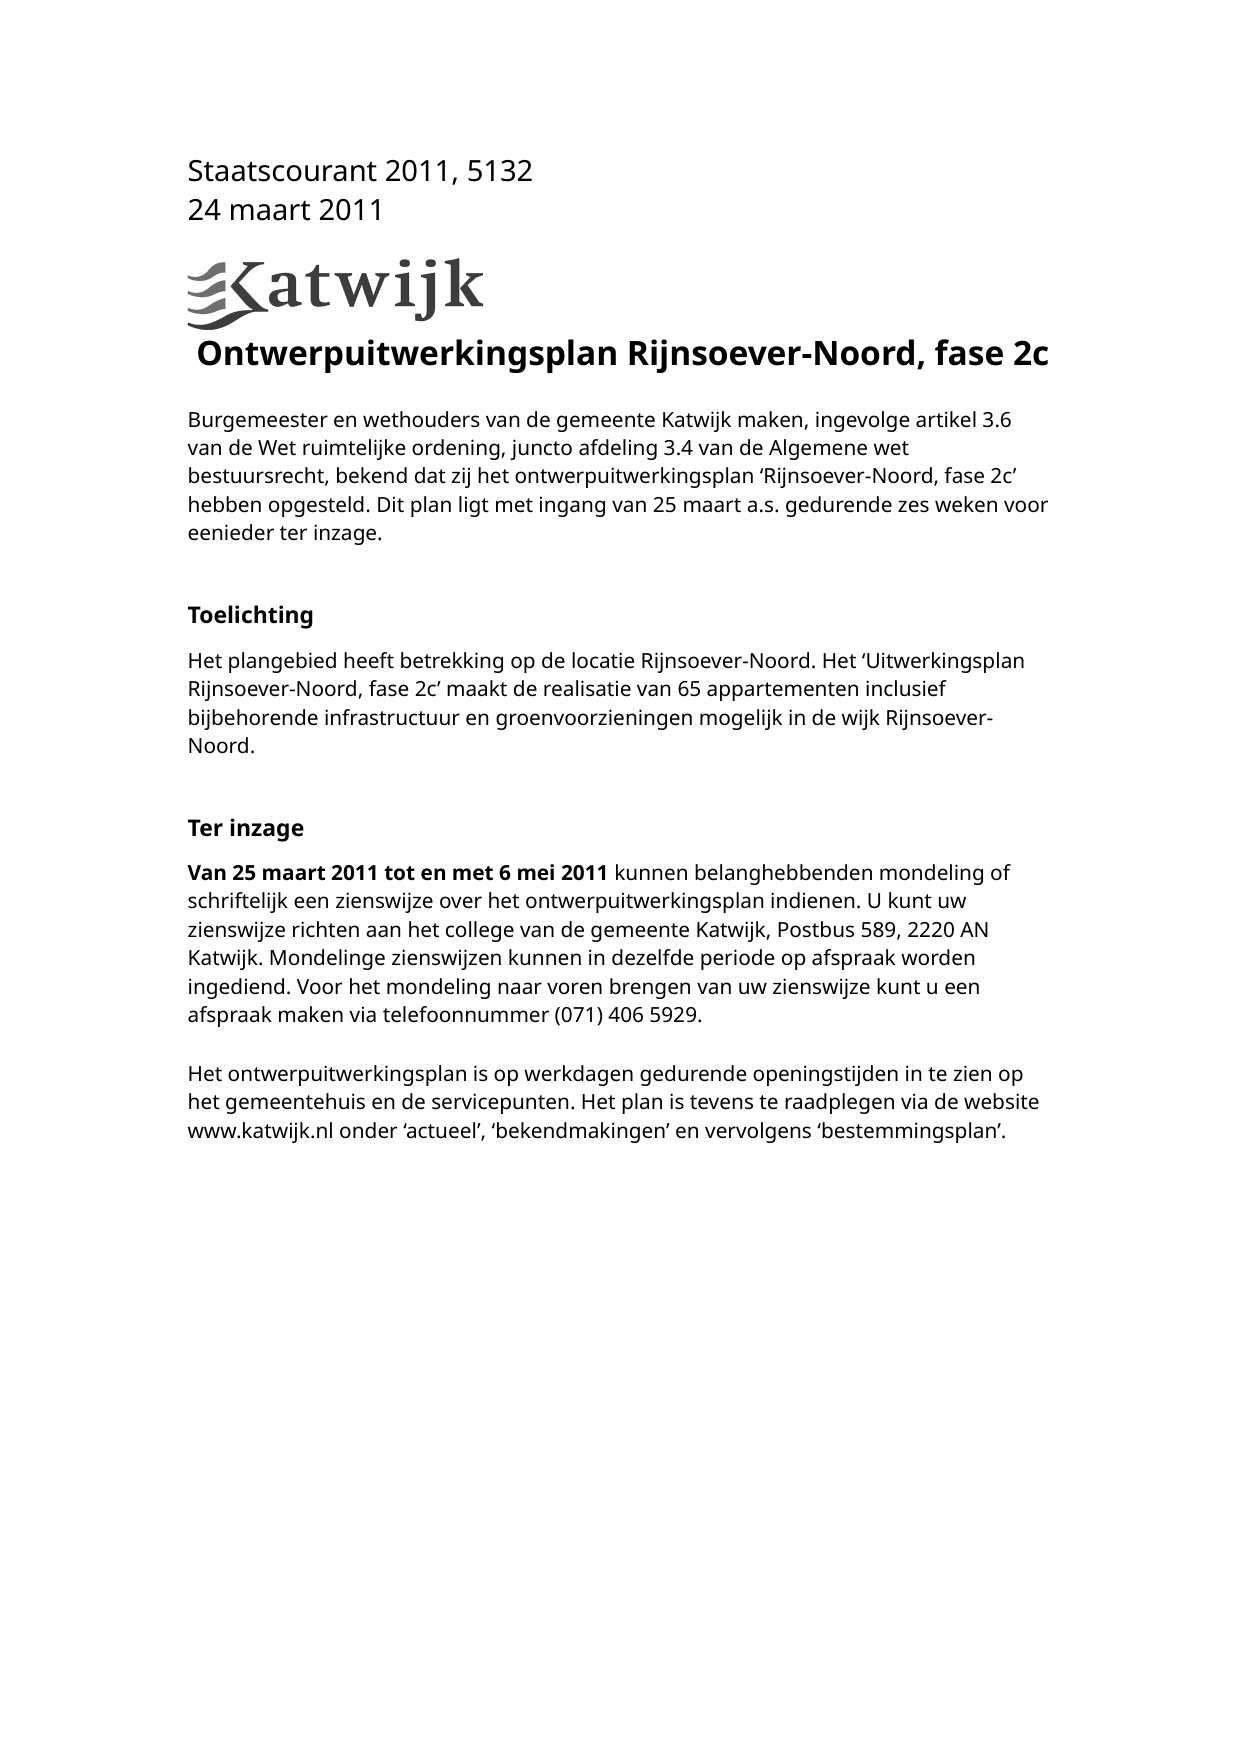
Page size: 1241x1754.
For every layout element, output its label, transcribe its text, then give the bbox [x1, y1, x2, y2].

text Staatscourant 2011, 5132 [187, 150, 1053, 190]
text Van 25 maart 2011 tot en met 6 mei 2011 kunnen belanghebbenden mondeling of schriftelijk een zienswijze over het ontwerpuitwerkingsplan indienen. U kunt uw zienswijze richten aan het college van de gemeente Katwijk, Postbus 589, 2220 AN Katwijk. Mondelinge zienswijzen kunnen in dezelfde periode op afspraak worden ingediend. Voor het mondeling naar voren brengen van uw zienswijze kunt u een afspraak maken via telefoonnummer (071) 406 5929. [187, 858, 1053, 1029]
text Het plangebied heeft betrekking op de locatie Rijnsoever-Noord. Het ‘Uitwerkingsplan Rijnsoever-Noord, fase 2c’ maakt de realisatie van 65 appartementen inclusief bijbehorende infrastructuur en groenvoorzieningen mogelijk in de wijk Rijnsoever-Noord. [187, 646, 1053, 759]
subtitle Ter inzage [187, 812, 1053, 843]
text 24 maart 2011 [187, 190, 1053, 229]
subtitle Ontwerpuitwerkingsplan Rijnsoever-Noord, fase 2c [187, 271, 1053, 375]
subtitle Toelichting [187, 599, 1053, 631]
text Het ontwerpuitwerkingsplan is op werkdagen gedurende openingstijden in te zien op het gemeentehuis en de servicepunten. Het plan is tevens te raadplegen via de website www.katwijk.nl onder ‘actueel’, ‘bekendmakingen’ en vervolgens ‘bestemmingsplan’. [187, 1059, 1053, 1144]
picture [187, 258, 484, 330]
text Burgemeester en wethouders van de gemeente Katwijk maken, ingevolge artikel 3.6 van de Wet ruimtelijke ordening, juncto afdeling 3.4 van de Algemene wet bestuursrecht, bekend dat zij het ontwerpuitwerkingsplan ‘Rijnsoever-Noord, fase 2c’ hebben opgesteld. Dit plan ligt met ingang van 25 maart a.s. gedurende zes weken voor eenieder ter inzage. [187, 405, 1053, 547]
